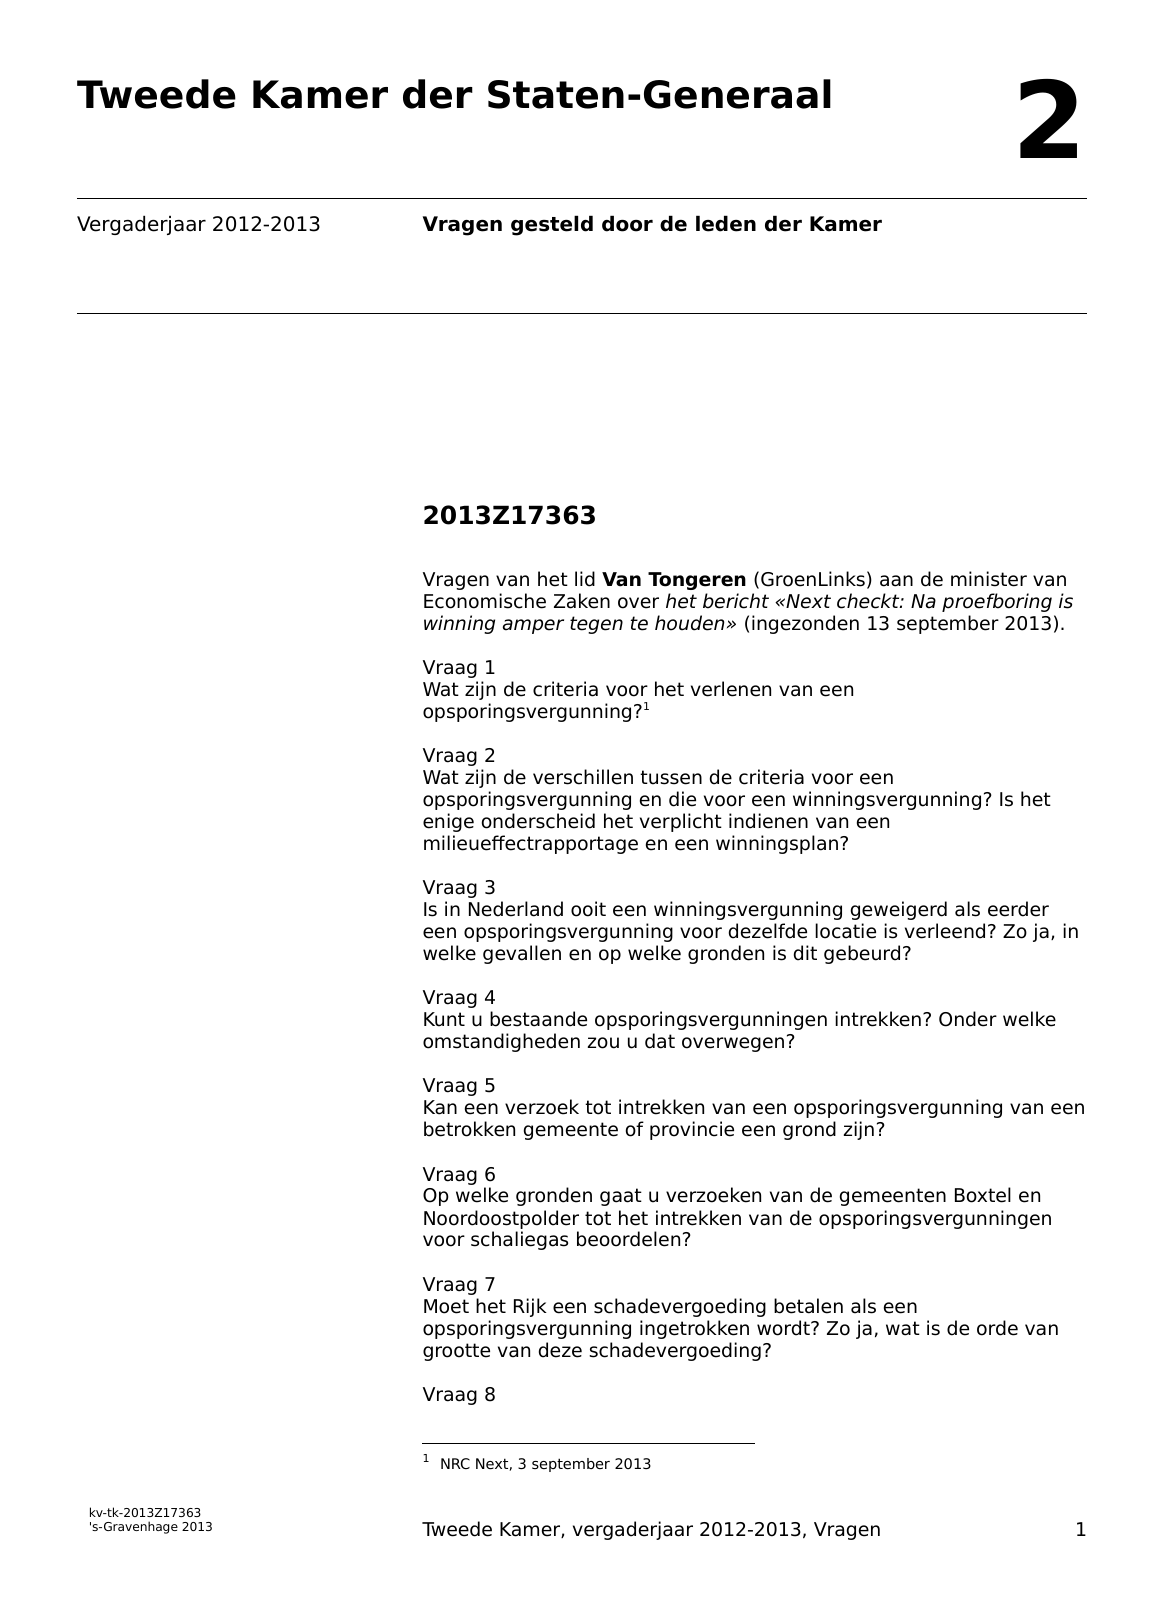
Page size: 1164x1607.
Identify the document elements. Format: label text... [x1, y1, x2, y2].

table_header Tweede Kamer der Staten-Generaal [77, 59, 886, 198]
text Kunt u bestaande opsporingsvergunningen intrekken? Onder welke omstandigheden zou u dat overwegen? [422, 1009, 1087, 1053]
text Vraag 5 [422, 1075, 1087, 1097]
text kv-tk-2013Z17363 [88, 1506, 323, 1520]
text Vraag 7 [422, 1273, 1087, 1296]
text Vragen van het lid Van Tongeren (GroenLinks) aan de minister van Economische Zaken over het bericht «Next checkt: Na proefboring is winning amper tegen te houden» (ingezonden 13 september 2013). [422, 569, 1087, 635]
text Vraag 2 [422, 745, 1087, 767]
table_cell Vragen gesteld door de leden der Kamer [422, 199, 1087, 313]
text 's-Gravenhage 2013 [88, 1520, 323, 1534]
table_cell Vergaderjaar 2012-2013 [77, 199, 422, 313]
text 2013Z17363 [422, 501, 1087, 531]
text Vraag 3 [422, 877, 1087, 899]
text NRC Next, 3 september 2013 [422, 1452, 1087, 1474]
text Kan een verzoek tot intrekken van een opsporingsvergunning van een betrokken gemeente of provincie een grond zijn? [422, 1097, 1087, 1141]
text Vraag 4 [422, 987, 1087, 1009]
text Moet het Rijk een schadevergoeding betalen als een opsporingsvergunning ingetrokken wordt? Zo ja, wat is de orde van grootte van deze schadevergoeding? [422, 1296, 1087, 1361]
table_header 2 [886, 59, 1087, 198]
text Is in Nederland ooit een winningsvergunning geweigerd als eerder een opsporingsvergunning voor dezelfde locatie is verleend? Zo ja, in welke gevallen en op welke gronden is dit gebeurd? [422, 899, 1087, 965]
text Vraag 6 [422, 1163, 1087, 1185]
text Wat zijn de criteria voor het verlenen van een opsporingsvergunning? [422, 679, 1087, 723]
text Vraag 1 [422, 657, 1087, 679]
text Wat zijn de verschillen tussen de criteria voor een opsporingsvergunning en die voor een winningsvergunning? Is het enige onderscheid het verplicht indienen van een milieueffectrapportage en een winningsplan? [422, 767, 1087, 855]
text Vraag 8 [422, 1384, 1087, 1406]
text Op welke gronden gaat u verzoeken van de gemeenten Boxtel en Noordoostpolder tot het intrekken van de opsporingsvergunningen voor schaliegas beoordelen? [422, 1185, 1087, 1251]
